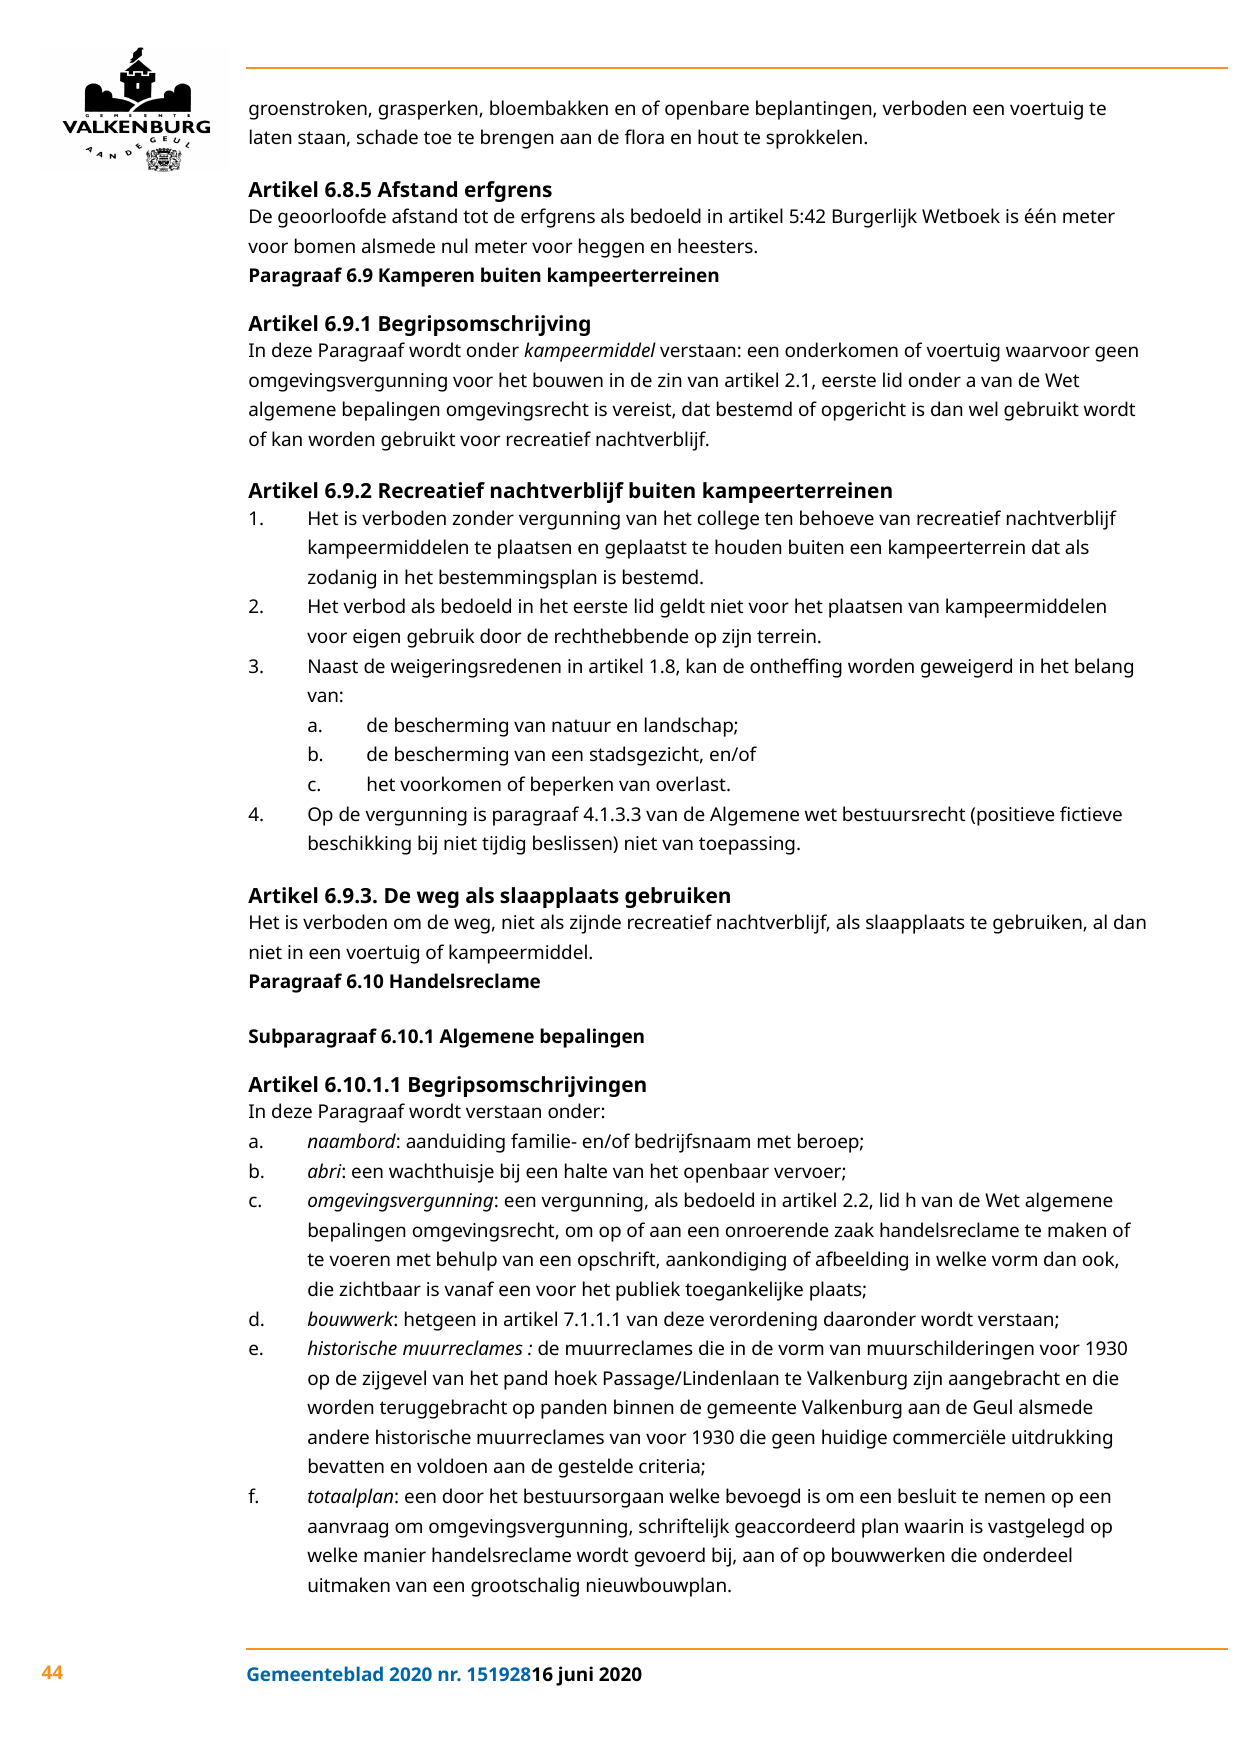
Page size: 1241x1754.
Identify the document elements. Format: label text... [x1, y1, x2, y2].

text Paragraaf 6.9 Kamperen buiten kampeerterreinen [248, 262, 1152, 288]
text Artikel 6.9.3. De weg als slaapplaats gebruiken [248, 881, 1152, 909]
text Artikel 6.10.1.1 Begripsomschrijvingen [248, 1070, 1152, 1099]
list historische muurreclames : de muurreclames die in de vorm van muurschilderingen voor 1930 op de zijgevel van het pand hoek Passage/Lindenlaan te Valkenburg zijn aangebracht en die worden teruggebracht op panden binnen de gemeente Valkenburg aan de Geul alsmede andere historische muurreclames van voor 1930 die geen huidige commerciële uitdrukking bevatten en voldoen aan de gestelde criteria; [248, 1335, 1152, 1479]
picture [41, 47, 231, 172]
text In deze Paragraaf wordt onder kampeermiddel verstaan: een onderkomen of voertuig waarvoor geen omgevingsvergunning voor het bouwen in de zin van artikel 2.1, eerste lid onder a van de Wet algemene bepalingen omgevingsrecht is vereist, dat bestemd of opgericht is dan wel gebruikt wordt of kan worden gebruikt voor recreatief nachtverblijf. [248, 337, 1152, 452]
list totaalplan: een door het bestuursorgaan welke bevoegd is om een besluit te nemen op een aanvraag om omgevingsvergunning, schriftelijk geaccordeerd plan waarin is vastgelegd op welke manier handelsreclame wordt gevoerd bij, aan of op bouwwerken die onderdeel uitmaken van een grootschalig nieuwbouwplan. [248, 1483, 1152, 1598]
text groenstroken, grasperken, bloembakken en of openbare beplantingen, verboden een voertuig te laten staan, schade toe te brengen aan de flora en hout te sprokkelen. [248, 95, 1152, 150]
list abri: een wachthuisje bij een halte van het openbaar vervoer; [248, 1158, 1152, 1184]
text In deze Paragraaf wordt verstaan onder: [248, 1099, 1152, 1124]
list bouwwerk: hetgeen in artikel 7.1.1.1 van deze verordening daaronder wordt verstaan; [248, 1306, 1152, 1332]
list het voorkomen of beperken van overlast. [307, 771, 1152, 797]
text Het is verboden om de weg, niet als zijnde recreatief nachtverblijf, als slaapplaats te gebruiken, al dan niet in een voertuig of kampeermiddel. [248, 909, 1152, 964]
list naambord: aanduiding familie- en/of bedrijfsnaam met beroep; [248, 1128, 1152, 1154]
text Artikel 6.8.5 Afstand erfgrens [248, 175, 1152, 203]
list de bescherming van natuur en landschap; [307, 712, 1152, 738]
list omgevingsvergunning: een vergunning, als bedoeld in artikel 2.2, lid h van de Wet algemene bepalingen omgevingsrecht, om op of aan een onroerende zaak handelsreclame te maken of te voeren met behulp van een opschrift, aankondiging of afbeelding in welke vorm dan ook, die zichtbaar is vanaf een voor het publiek toegankelijke plaats; [248, 1187, 1152, 1302]
list Op de vergunning is paragraaf 4.1.3.3 van de Algemene wet bestuursrecht (positieve fictieve beschikking bij niet tijdig beslissen) niet van toepassing. [248, 801, 1152, 856]
list Naast de weigeringsredenen in artikel 1.8, kan de ontheffing worden geweigerd in het belang van: [248, 653, 1152, 708]
text Artikel 6.9.2 Recreatief nachtverblijf buiten kampeerterreinen [248, 477, 1152, 505]
text Paragraaf 6.10 Handelsreclame [248, 968, 1152, 994]
list Het verbod als bedoeld in het eerste lid geldt niet voor het plaatsen van kampeermiddelen voor eigen gebruik door de rechthebbende op zijn terrein. [248, 594, 1152, 649]
text Artikel 6.9.1 Begripsomschrijving [248, 309, 1152, 337]
list Het is verboden zonder vergunning van het college ten behoeve van recreatief nachtverblijf kampeermiddelen te plaatsen en geplaatst te houden buiten een kampeerterrein dat als zodanig in het bestemmingsplan is bestemd. [248, 505, 1152, 590]
list de bescherming van een stadsgezicht, en/of [307, 742, 1152, 767]
text De geoorloofde afstand tot de erfgrens als bedoeld in artikel 5:42 Burgerlijk Wetboek is één meter voor bomen alsmede nul meter voor heggen en heesters. [248, 203, 1152, 258]
text Subparagraaf 6.10.1 Algemene bepalingen [248, 1024, 1152, 1049]
